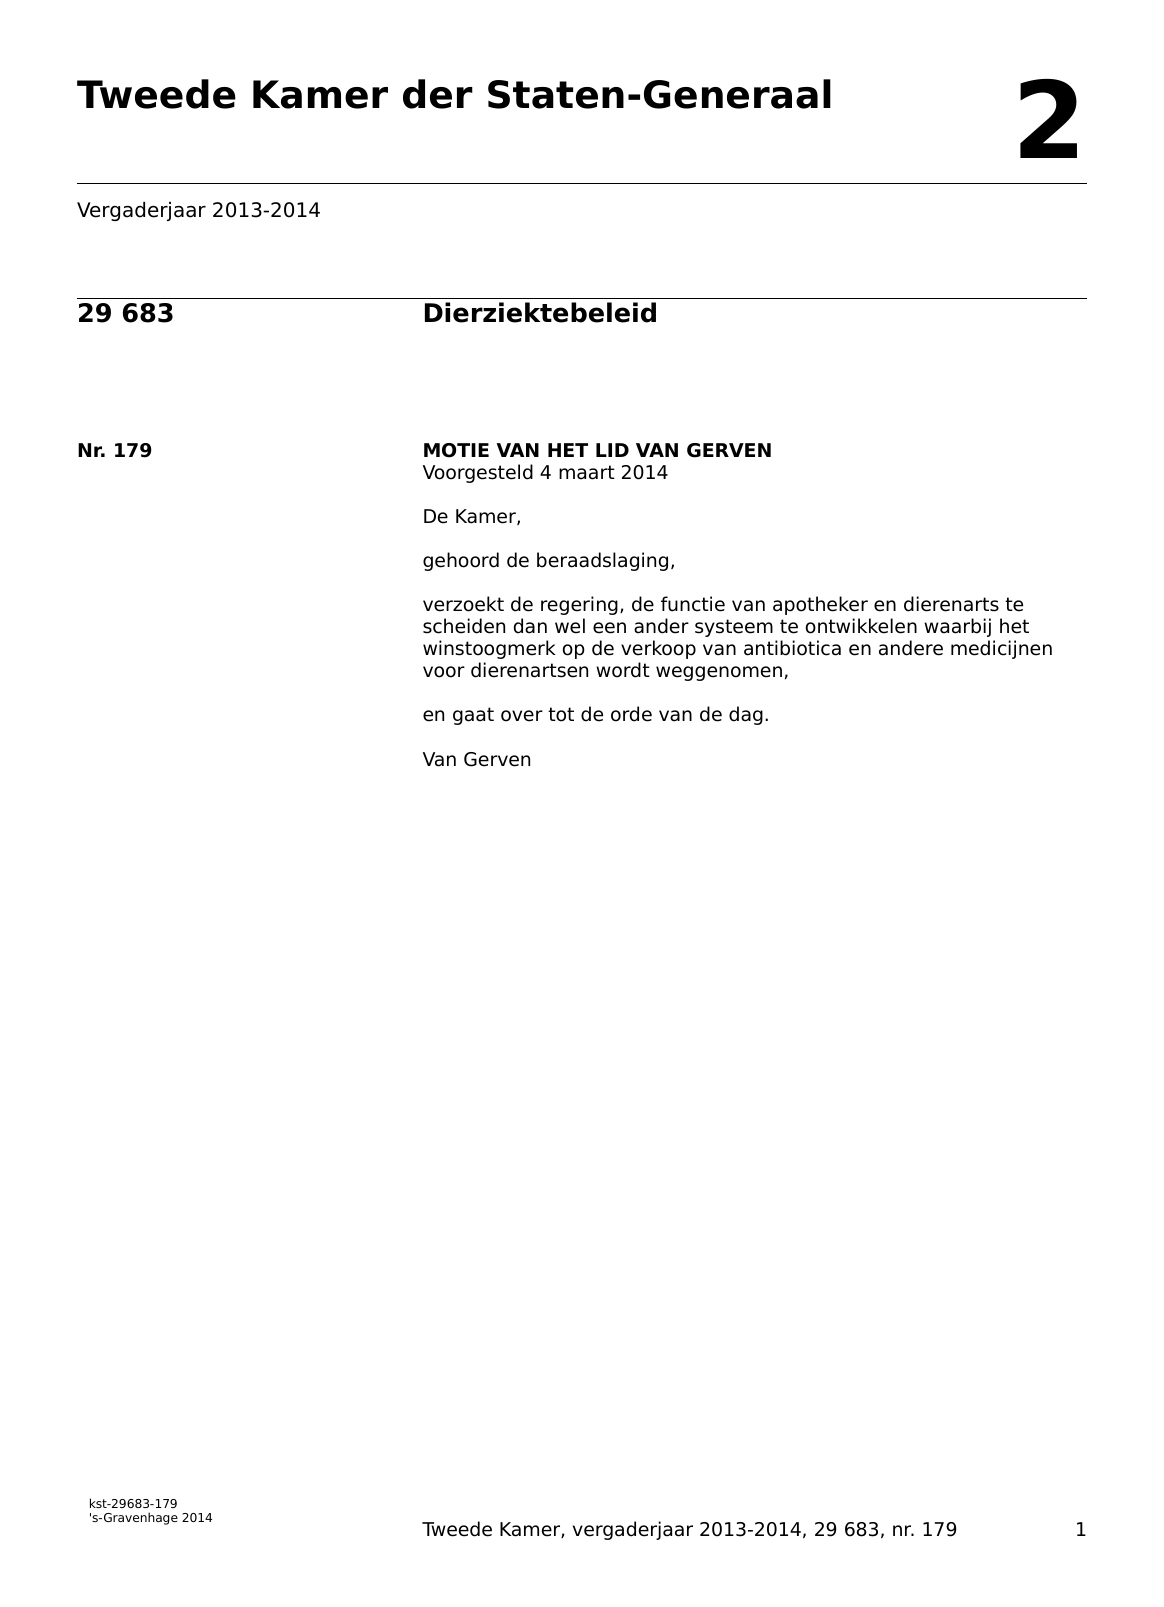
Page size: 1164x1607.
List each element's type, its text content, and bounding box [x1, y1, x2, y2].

table_header Tweede Kamer der Staten-Generaal [77, 59, 886, 183]
subtitle Nr. 179 MOTIE VAN HET LID VAN GERVEN [77, 440, 1087, 462]
text Voorgesteld 4 maart 2014 [422, 462, 1087, 484]
text kst-29683-179 [88, 1497, 323, 1511]
text De Kamer, [422, 506, 1087, 528]
text verzoekt de regering, de functie van apotheker en dierenarts te scheiden dan wel een ander systeem te ontwikkelen waarbij het winstoogmerk op de verkoop van antibiotica en andere medicijnen voor dierenartsen wordt weggenomen, [422, 594, 1087, 682]
table_cell Vergaderjaar 2013-2014 [77, 184, 1087, 298]
text 's-Gravenhage 2014 [88, 1511, 323, 1525]
table_header 2 [886, 59, 1087, 183]
text Van Gerven [422, 748, 1087, 770]
text gehoord de beraadslaging, [422, 550, 1087, 572]
text en gaat over tot de orde van de dag. [422, 704, 1087, 726]
subtitle 29 683 Dierziektebeleid [77, 299, 1087, 329]
